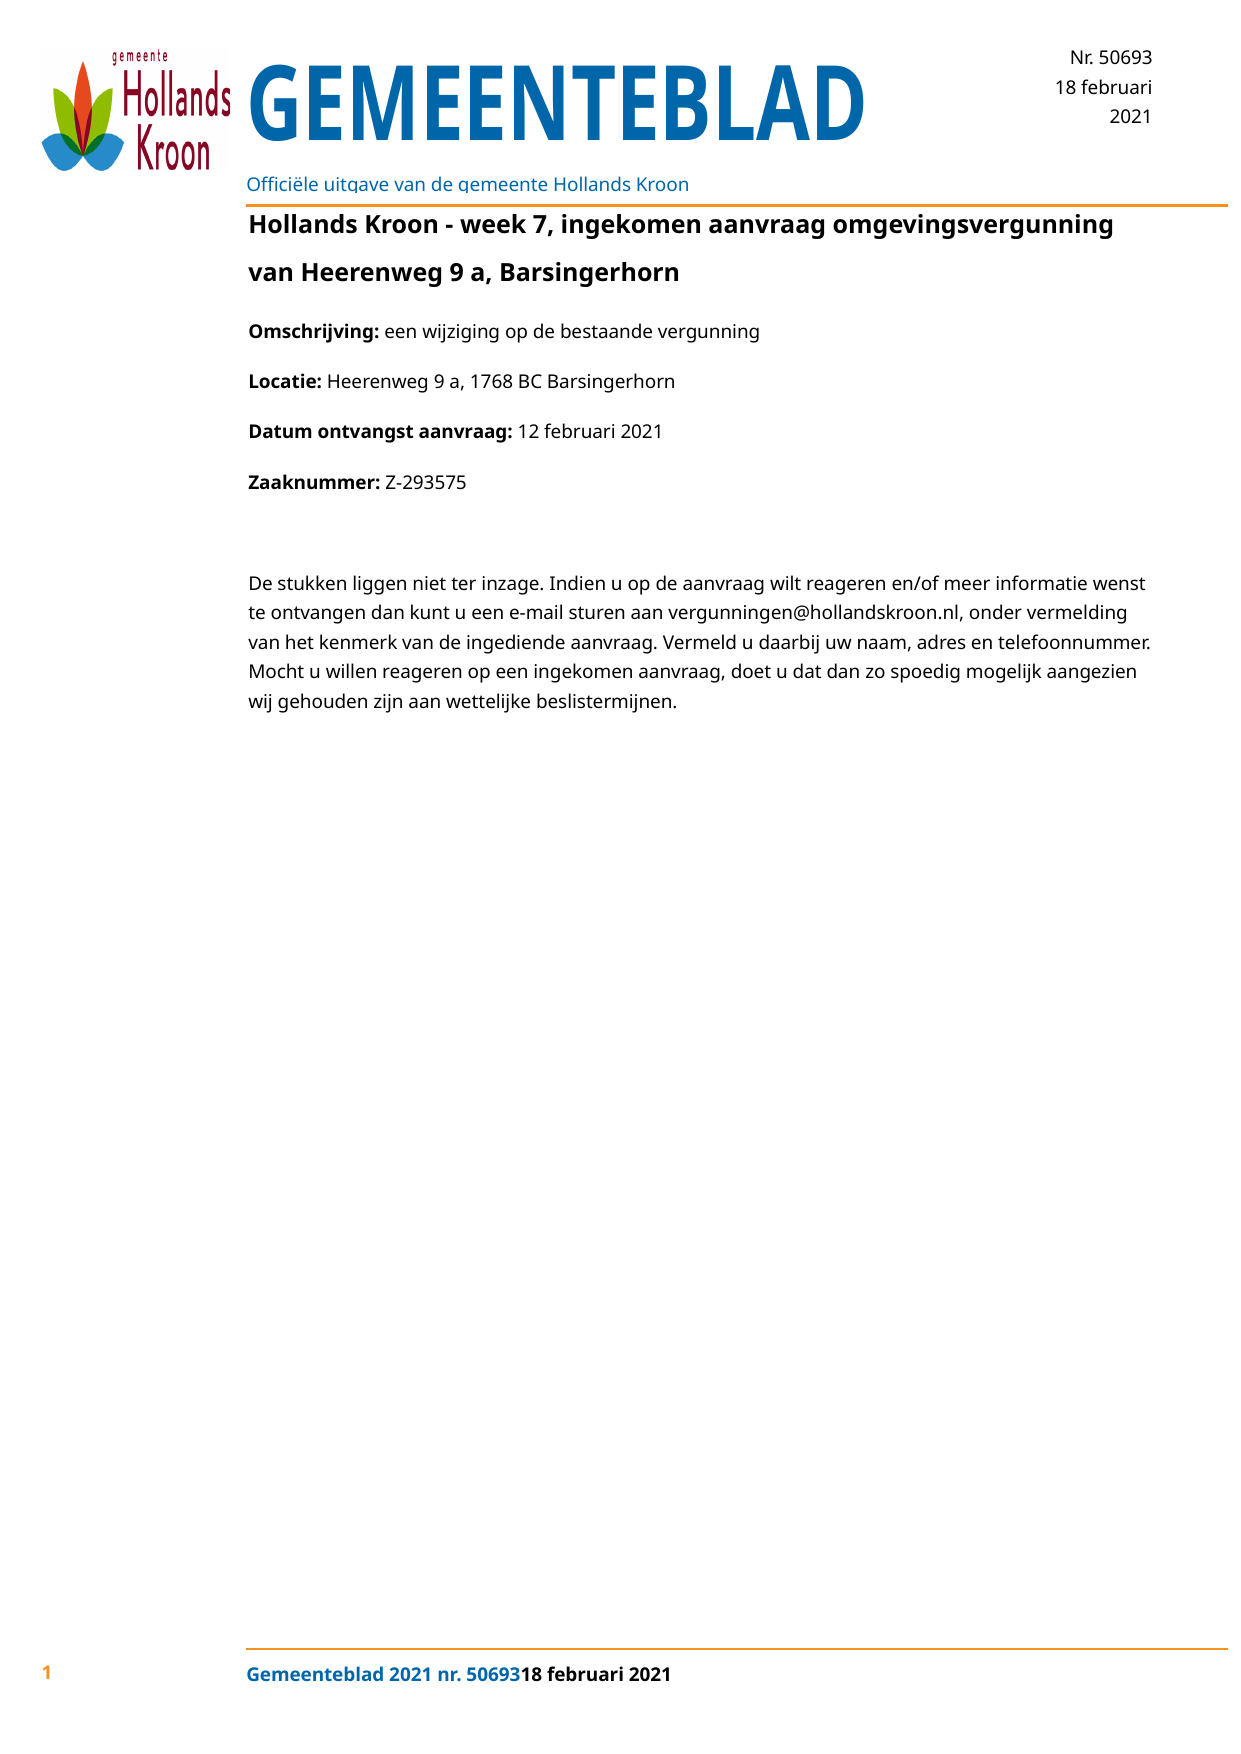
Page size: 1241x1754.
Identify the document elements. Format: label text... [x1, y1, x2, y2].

text Omschrijving: een wijziging op de bestaande vergunning [248, 318, 1152, 344]
text De stukken liggen niet ter inzage. Indien u op de aanvraag wilt reageren en/of meer informatie wenst te ontvangen dan kunt u een e-mail sturen aan vergunningen@hollandskroon.nl, onder vermelding van het kenmerk van de ingediende aanvraag. Vermeld u daarbij uw naam, adres en telefoonnummer. Mocht u willen reageren op een ingekomen aanvraag, doet u dat dan zo spoedig mogelijk aangezien wij gehouden zijn aan wettelijke beslistermijnen. [248, 570, 1152, 714]
text Datum ontvangst aanvraag: 12 februari 2021 [248, 419, 1152, 444]
picture [41, 47, 231, 172]
text Zaaknummer: Z-293575 [248, 469, 1152, 495]
text Locatie: Heerenweg 9 a, 1768 BC Barsingerhorn [248, 368, 1152, 394]
text Hollands Kroon - week 7, ingekomen aanvraag omgevingsvergunning van Heerenweg 9 a, Barsingerhorn [248, 207, 1152, 288]
